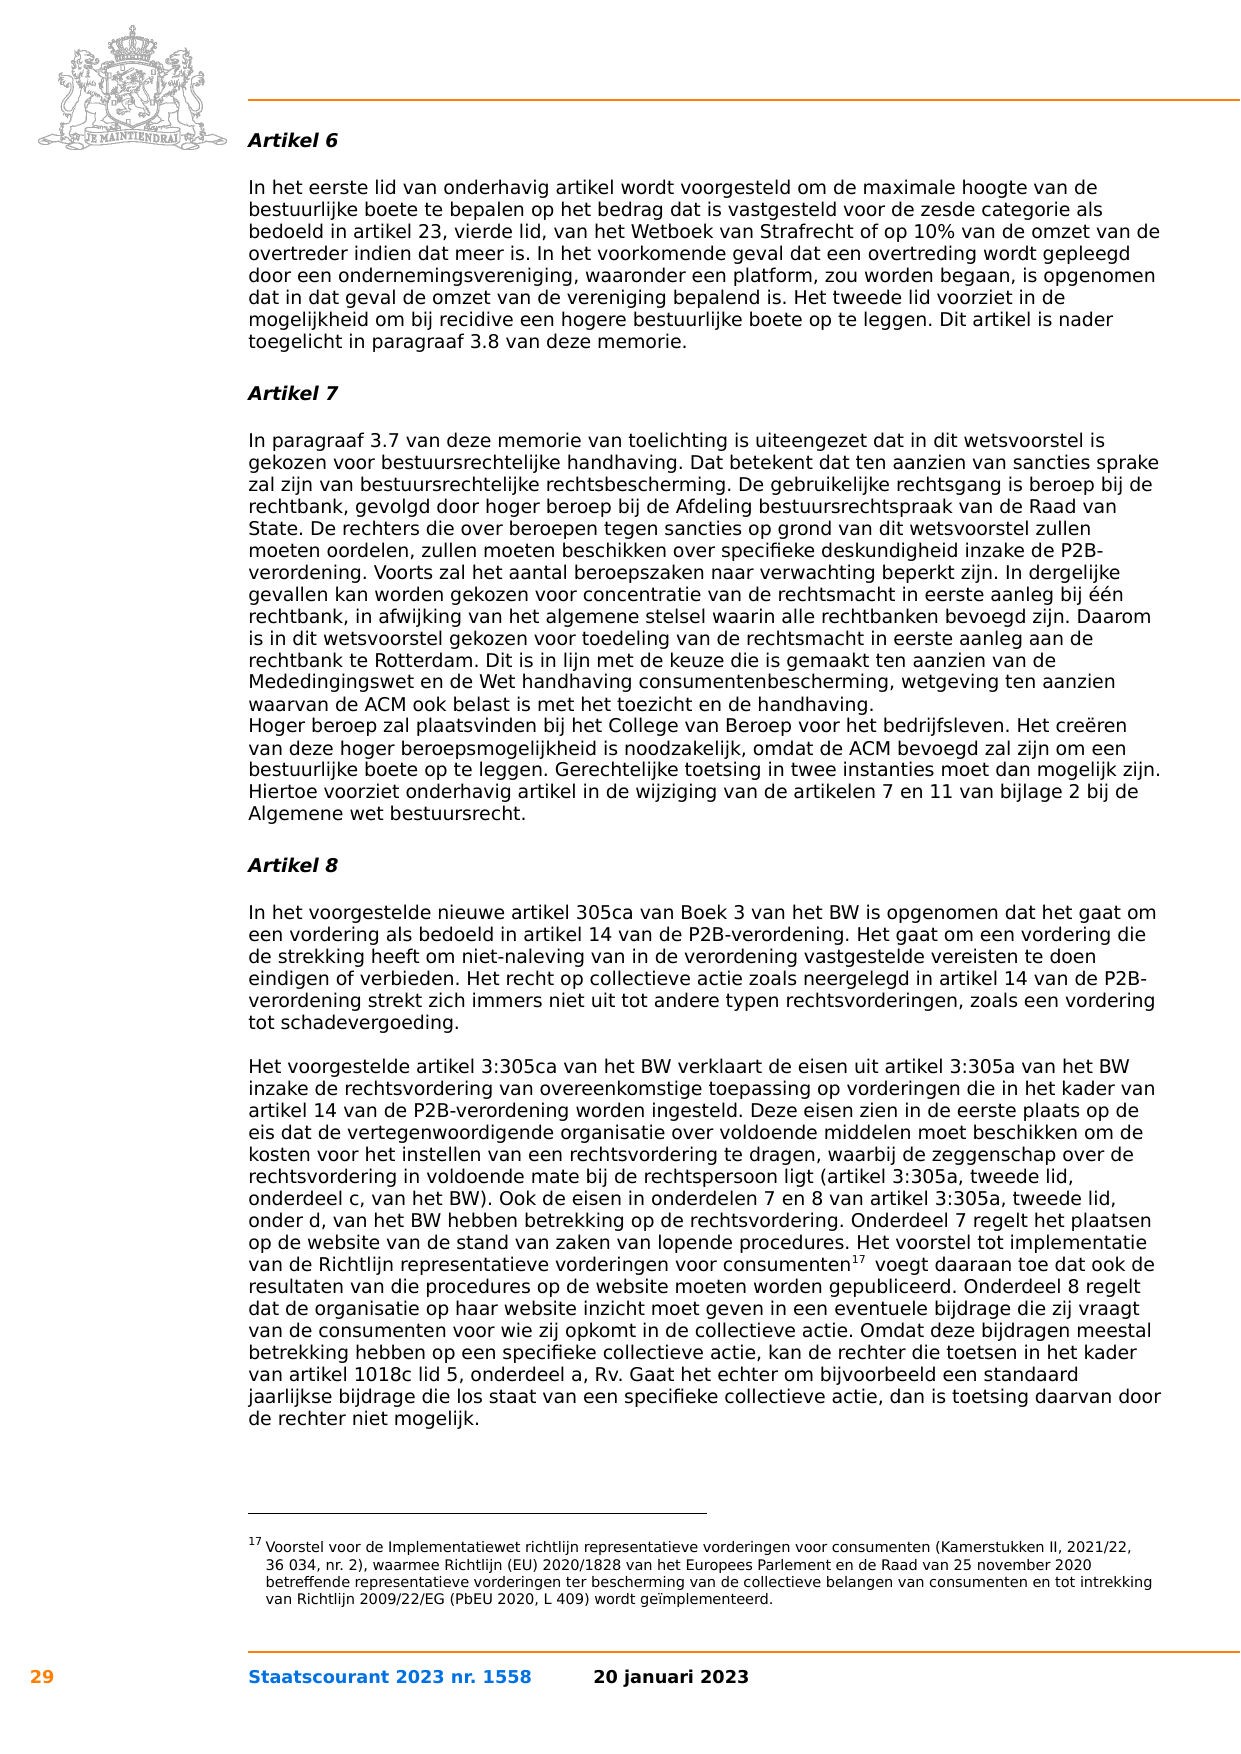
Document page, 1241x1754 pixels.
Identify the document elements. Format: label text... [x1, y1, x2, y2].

subtitle Artikel 8 [248, 855, 1163, 877]
text In het voorgestelde nieuwe artikel 305ca van Boek 3 van het BW is opgenomen dat het gaat om een vordering als bedoeld in artikel 14 van de P2B-verordening. Het gaat om een vordering die de strekking heeft om niet-naleving van in de verordening vastgestelde vereisten te doen eindigen of verbieden. Het recht op collectieve actie zoals neergelegd in artikel 14 van de P2B-verordening strekt zich immers niet uit tot andere typen rechtsvorderingen, zoals een vordering tot schadevergoeding. [248, 902, 1163, 1034]
text In het eerste lid van onderhavig artikel wordt voorgesteld om de maximale hoogte van de bestuurlijke boete te bepalen op het bedrag dat is vastgesteld voor de zesde categorie als bedoeld in artikel 23, vierde lid, van het Wetboek van Strafrecht of op 10% van de omzet van de overtreder indien dat meer is. In het voorkomende geval dat een overtreding wordt gepleegd door een ondernemingsvereniging, waaronder een platform, zou worden begaan, is opgenomen dat in dat geval de omzet van de vereniging bepalend is. Het tweede lid voorziet in de mogelijkheid om bij recidive een hogere bestuurlijke boete op te leggen. Dit artikel is nader toegelicht in paragraaf 3.8 van deze memorie. [248, 177, 1163, 353]
text Hoger beroep zal plaatsvinden bij het College van Beroep voor het bedrijfsleven. Het creëren van deze hoger beroepsmogelijkheid is noodzakelijk, omdat de ACM bevoegd zal zijn om een bestuurlijke boete op te leggen. Gerechtelijke toetsing in twee instanties moet dan mogelijk zijn. Hiertoe voorziet onderhavig artikel in de wijziging van de artikelen 7 en 11 van bijlage 2 bij de Algemene wet bestuursrecht. [248, 715, 1163, 825]
text Voorstel voor de Implementatiewet richtlijn representatieve vorderingen voor consumenten (Kamerstukken II, 2021/22, 36 034, nr. 2), waarmee Richtlijn (EU) 2020/1828 van het Europees Parlement en de Raad van 25 november 2020 betreffende representatieve vorderingen ter bescherming van de collectieve belangen van consumenten en tot intrekking van Richtlijn 2009/22/EG (PbEU 2020, L 409) wordt geïmplementeerd. [248, 1535, 1163, 1608]
picture [38, 25, 227, 150]
text Het voorgestelde artikel 3:305ca van het BW verklaart de eisen uit artikel 3:305a van het BW inzake de rechtsvordering van overeenkomstige toepassing op vorderingen die in het kader van artikel 14 van de P2B-verordening worden ingesteld. Deze eisen zien in de eerste plaats op de eis dat de vertegenwoordigende organisatie over voldoende middelen moet beschikken om de kosten voor het instellen van een rechtsvordering te dragen, waarbij de zeggenschap over de rechtsvordering in voldoende mate bij de rechtspersoon ligt (artikel 3:305a, tweede lid, onderdeel c, van het BW). Ook de eisen in onderdelen 7 en 8 van artikel 3:305a, tweede lid, onder d, van het BW hebben betrekking op de rechtsvordering. Onderdeel 7 regelt het plaatsen op de website van de stand van zaken van lopende procedures. Het voorstel tot implementatie van de Richtlijn representatieve vorderingen voor consumenten voegt daaraan toe dat ook de resultaten van die procedures op de website moeten worden gepubliceerd. Onderdeel 8 regelt dat de organisatie op haar website inzicht moet geven in een eventuele bijdrage die zij vraagt van de consumenten voor wie zij opkomt in de collectieve actie. Omdat deze bijdragen meestal betrekking hebben op een specifieke collectieve actie, kan de rechter die toetsen in het kader van artikel 1018c lid 5, onderdeel a, Rv. Gaat het echter om bijvoorbeeld een standaard jaarlijkse bijdrage die los staat van een specifieke collectieve actie, dan is toetsing daarvan door de rechter niet mogelijk. [248, 1056, 1163, 1430]
subtitle Artikel 6 [248, 130, 1163, 152]
text In paragraaf 3.7 van deze memorie van toelichting is uiteengezet dat in dit wetsvoorstel is gekozen voor bestuursrechtelijke handhaving. Dat betekent dat ten aanzien van sancties sprake zal zijn van bestuursrechtelijke rechtsbescherming. De gebruikelijke rechtsgang is beroep bij de rechtbank, gevolgd door hoger beroep bij de Afdeling bestuursrechtspraak van de Raad van State. De rechters die over beroepen tegen sancties op grond van dit wetsvoorstel zullen moeten oordelen, zullen moeten beschikken over specifieke deskundigheid inzake de P2B-verordening. Voorts zal het aantal beroepszaken naar verwachting beperkt zijn. In dergelijke gevallen kan worden gekozen voor concentratie van de rechtsmacht in eerste aanleg bij één rechtbank, in afwijking van het algemene stelsel waarin alle rechtbanken bevoegd zijn. Daarom is in dit wetsvoorstel gekozen voor toedeling van de rechtsmacht in eerste aanleg aan de rechtbank te Rotterdam. Dit is in lijn met de keuze die is gemaakt ten aanzien van de Mededingingswet en de Wet handhaving consumentenbescherming, wetgeving ten aanzien waarvan de ACM ook belast is met het toezicht en de handhaving. [248, 430, 1163, 715]
subtitle Artikel 7 [248, 383, 1163, 405]
